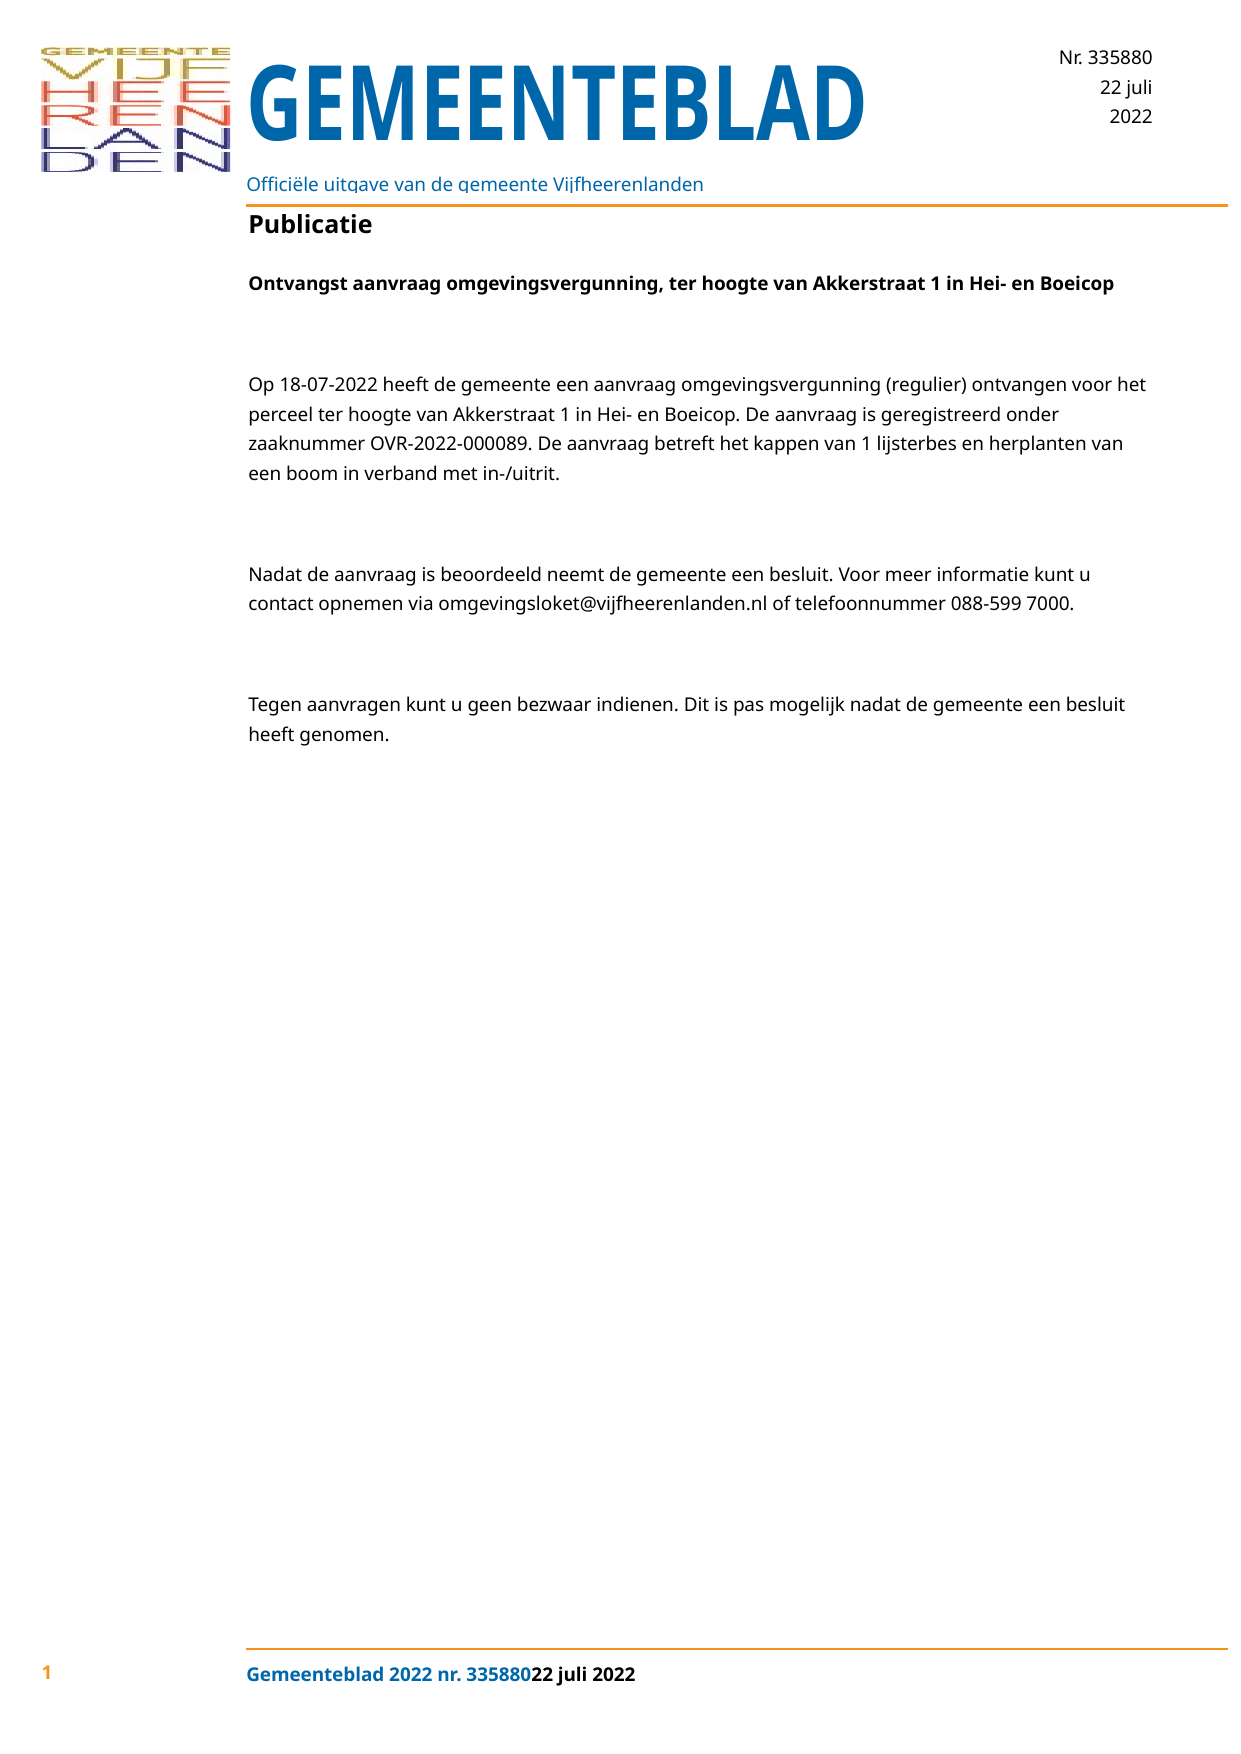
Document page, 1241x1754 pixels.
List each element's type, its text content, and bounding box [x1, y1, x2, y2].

text Nadat de aanvraag is beoordeeld neemt de gemeente een besluit. Voor meer informatie kunt u contact opnemen via omgevingsloket@vijfheerenlanden.nl of telefoonnummer 088-599 7000. [248, 561, 1152, 616]
text Ontvangst aanvraag omgevingsvergunning, ter hoogte van Akkerstraat 1 in Hei- en Boeicop [248, 270, 1152, 296]
picture [41, 47, 231, 172]
text Publicatie [248, 207, 1152, 241]
text Tegen aanvragen kunt u geen bezwaar indienen. Dit is pas mogelijk nadat de gemeente een besluit heeft genomen. [248, 691, 1152, 746]
text Op 18-07-2022 heeft de gemeente een aanvraag omgevingsvergunning (regulier) ontvangen voor het perceel ter hoogte van Akkerstraat 1 in Hei- en Boeicop. De aanvraag is geregistreerd onder zaaknummer OVR-2022-000089. De aanvraag betreft het kappen van 1 lijsterbes en herplanten van een boom in verband met in-/uitrit. [248, 371, 1152, 486]
